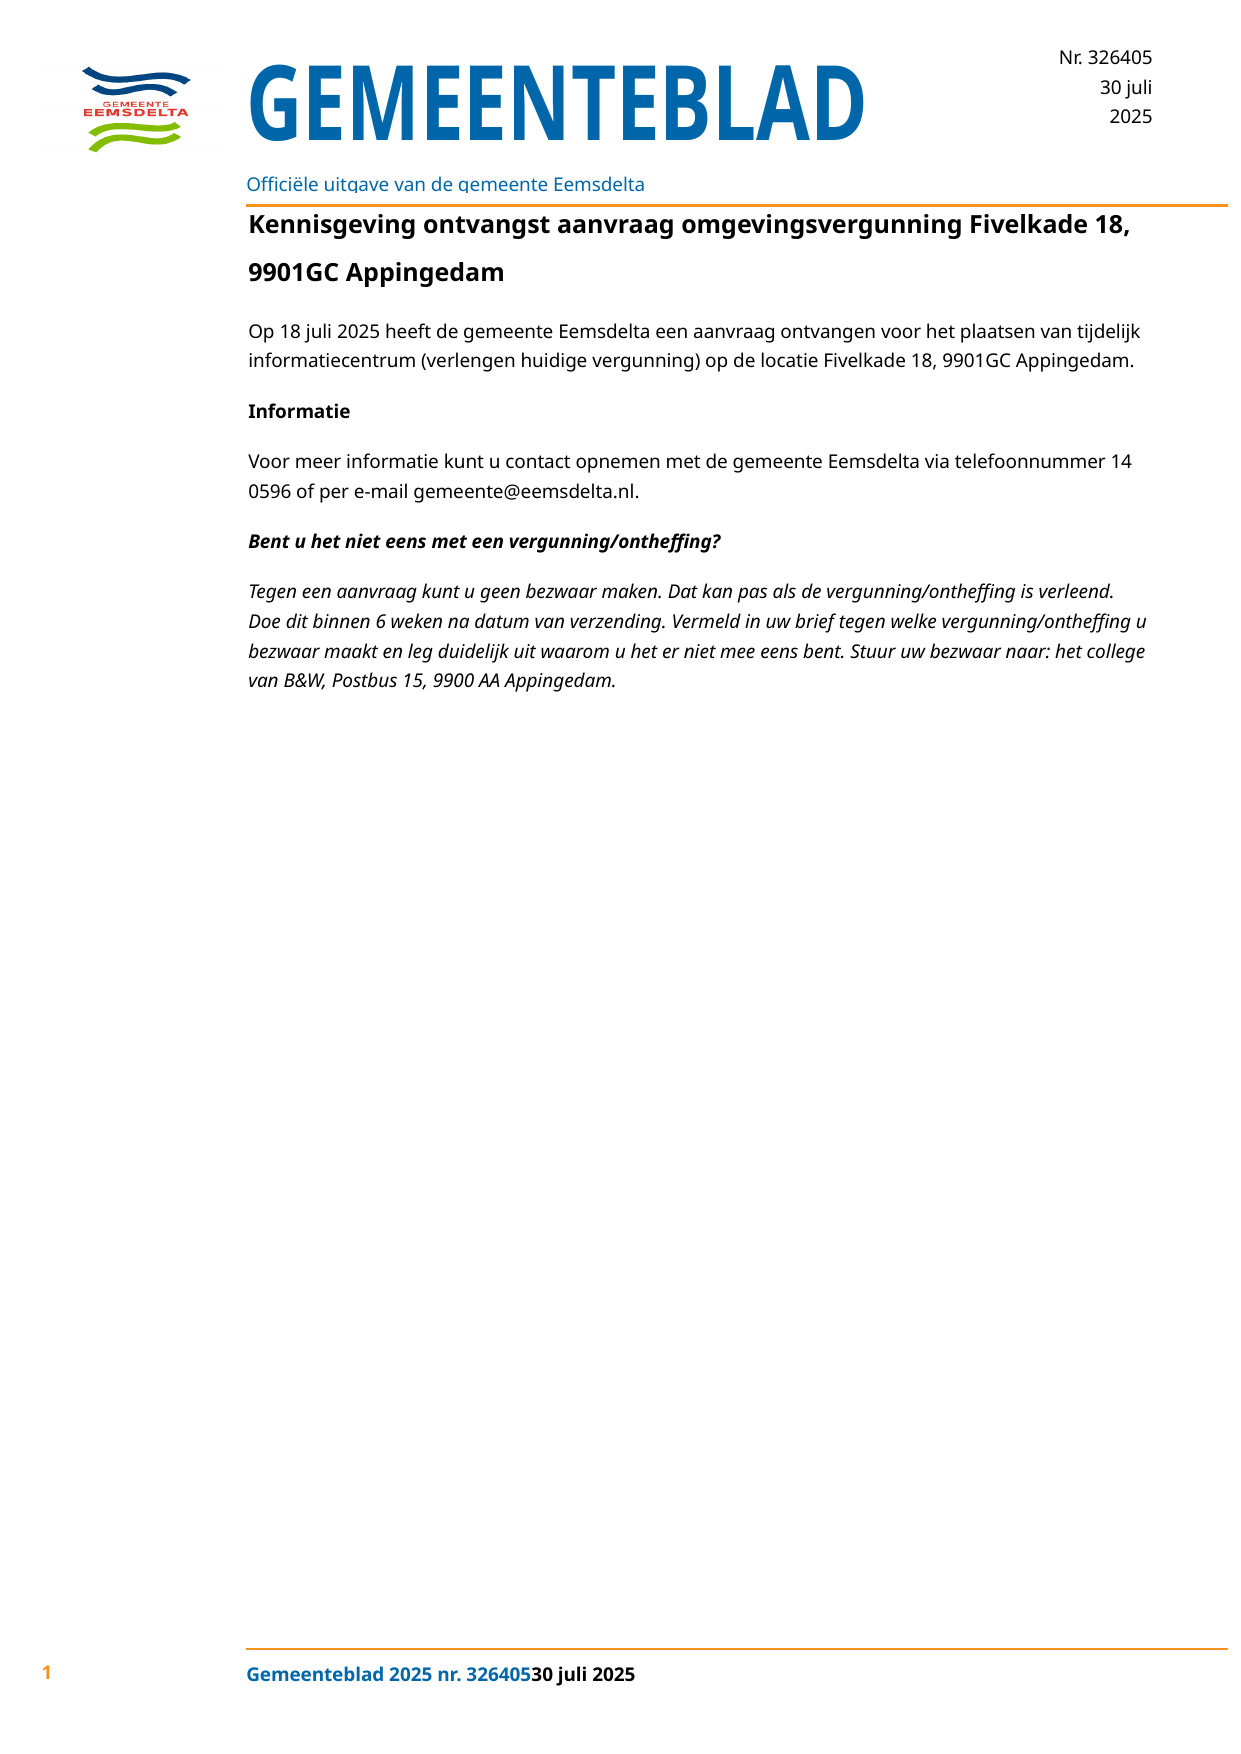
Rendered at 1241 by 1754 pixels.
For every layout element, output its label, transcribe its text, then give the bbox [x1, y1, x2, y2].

text Informatie [248, 398, 1152, 424]
text Kennisgeving ontvangst aanvraag omgevingsvergunning Fivelkade 18, 9901GC Appingedam [248, 207, 1152, 288]
picture [41, 47, 231, 172]
text Bent u het niet eens met een vergunning/ontheffing? [248, 528, 1152, 554]
text Voor meer informatie kunt u contact opnemen met de gemeente Eemsdelta via telefoonnummer 14 0596 of per e-mail gemeente@eemsdelta.nl. [248, 448, 1152, 504]
text Op 18 juli 2025 heeft de gemeente Eemsdelta een aanvraag ontvangen voor het plaatsen van tijdelijk informatiecentrum (verlengen huidige vergunning) op de locatie Fivelkade 18, 9901GC Appingedam. [248, 318, 1152, 373]
text Tegen een aanvraag kunt u geen bezwaar maken. Dat kan pas als de vergunning/ontheffing is verleend. Doe dit binnen 6 weken na datum van verzending. Vermeld in uw brief tegen welke vergunning/ontheffing u bezwaar maakt en leg duidelijk uit waarom u het er niet mee eens bent. Stuur uw bezwaar naar: het college van B&W, Postbus 15, 9900 AA Appingedam. [248, 579, 1152, 693]
